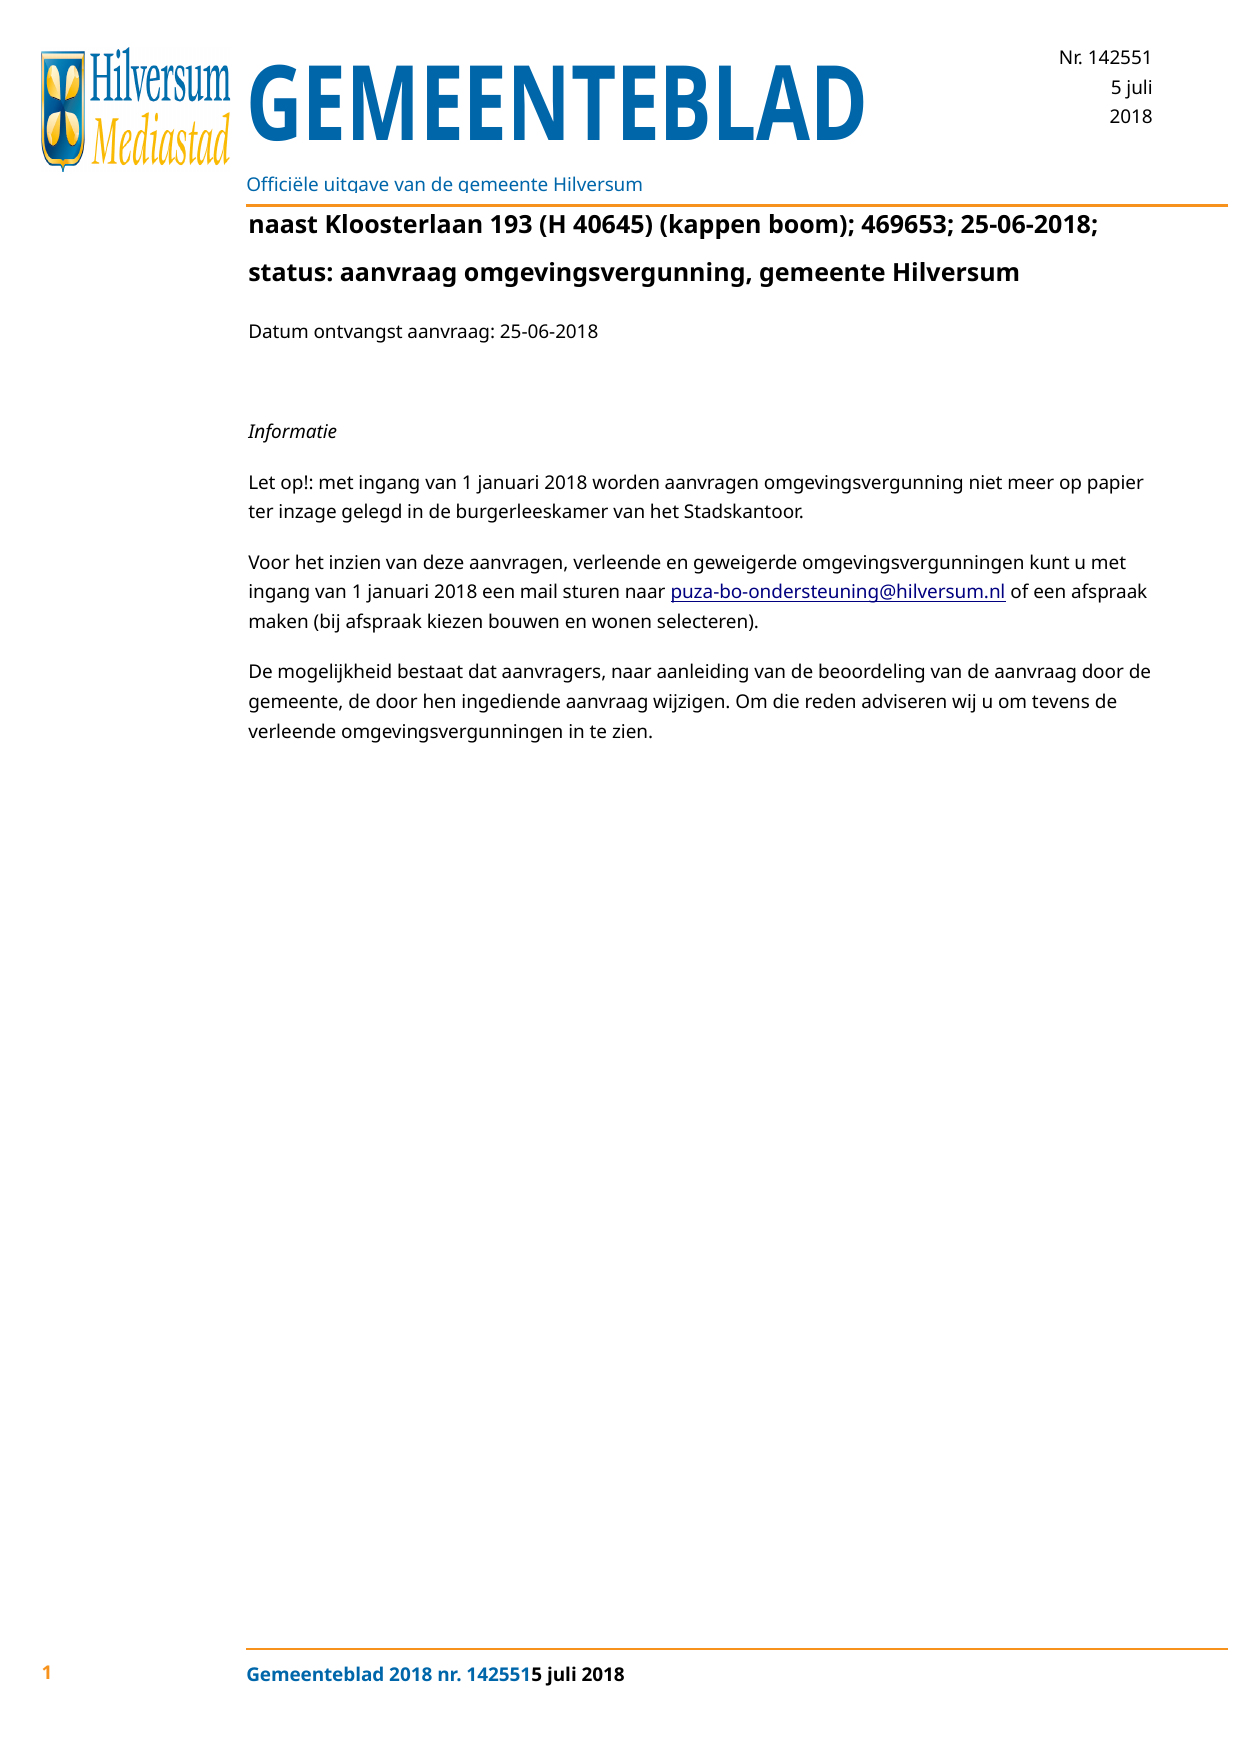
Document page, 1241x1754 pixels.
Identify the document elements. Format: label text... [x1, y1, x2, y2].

text Informatie [248, 419, 1152, 444]
text naast Kloosterlaan 193 (H 40645) (kappen boom); 469653; 25-06-2018; status: aanvraag omgevingsvergunning, gemeente Hilversum [248, 207, 1152, 288]
text Datum ontvangst aanvraag: 25-06-2018 [248, 318, 1152, 344]
text Voor het inzien van deze aanvragen, verleende en geweigerde omgevingsvergunningen kunt u met ingang van 1 januari 2018 een mail sturen naar puza-bo-ondersteuning@hilversum.nl of een afspraak maken (bij afspraak kiezen bouwen en wonen selecteren). [248, 549, 1152, 634]
text De mogelijkheid bestaat dat aanvragers, naar aanleiding van de beoordeling van de aanvraag door de gemeente, de door hen ingediende aanvraag wijzigen. Om die reden adviseren wij u om tevens de verleende omgevingsvergunningen in te zien. [248, 659, 1152, 744]
picture [41, 47, 231, 172]
text Let op!: met ingang van 1 januari 2018 worden aanvragen omgevingsvergunning niet meer op papier ter inzage gelegd in de burgerleeskamer van het Stadskantoor. [248, 469, 1152, 524]
